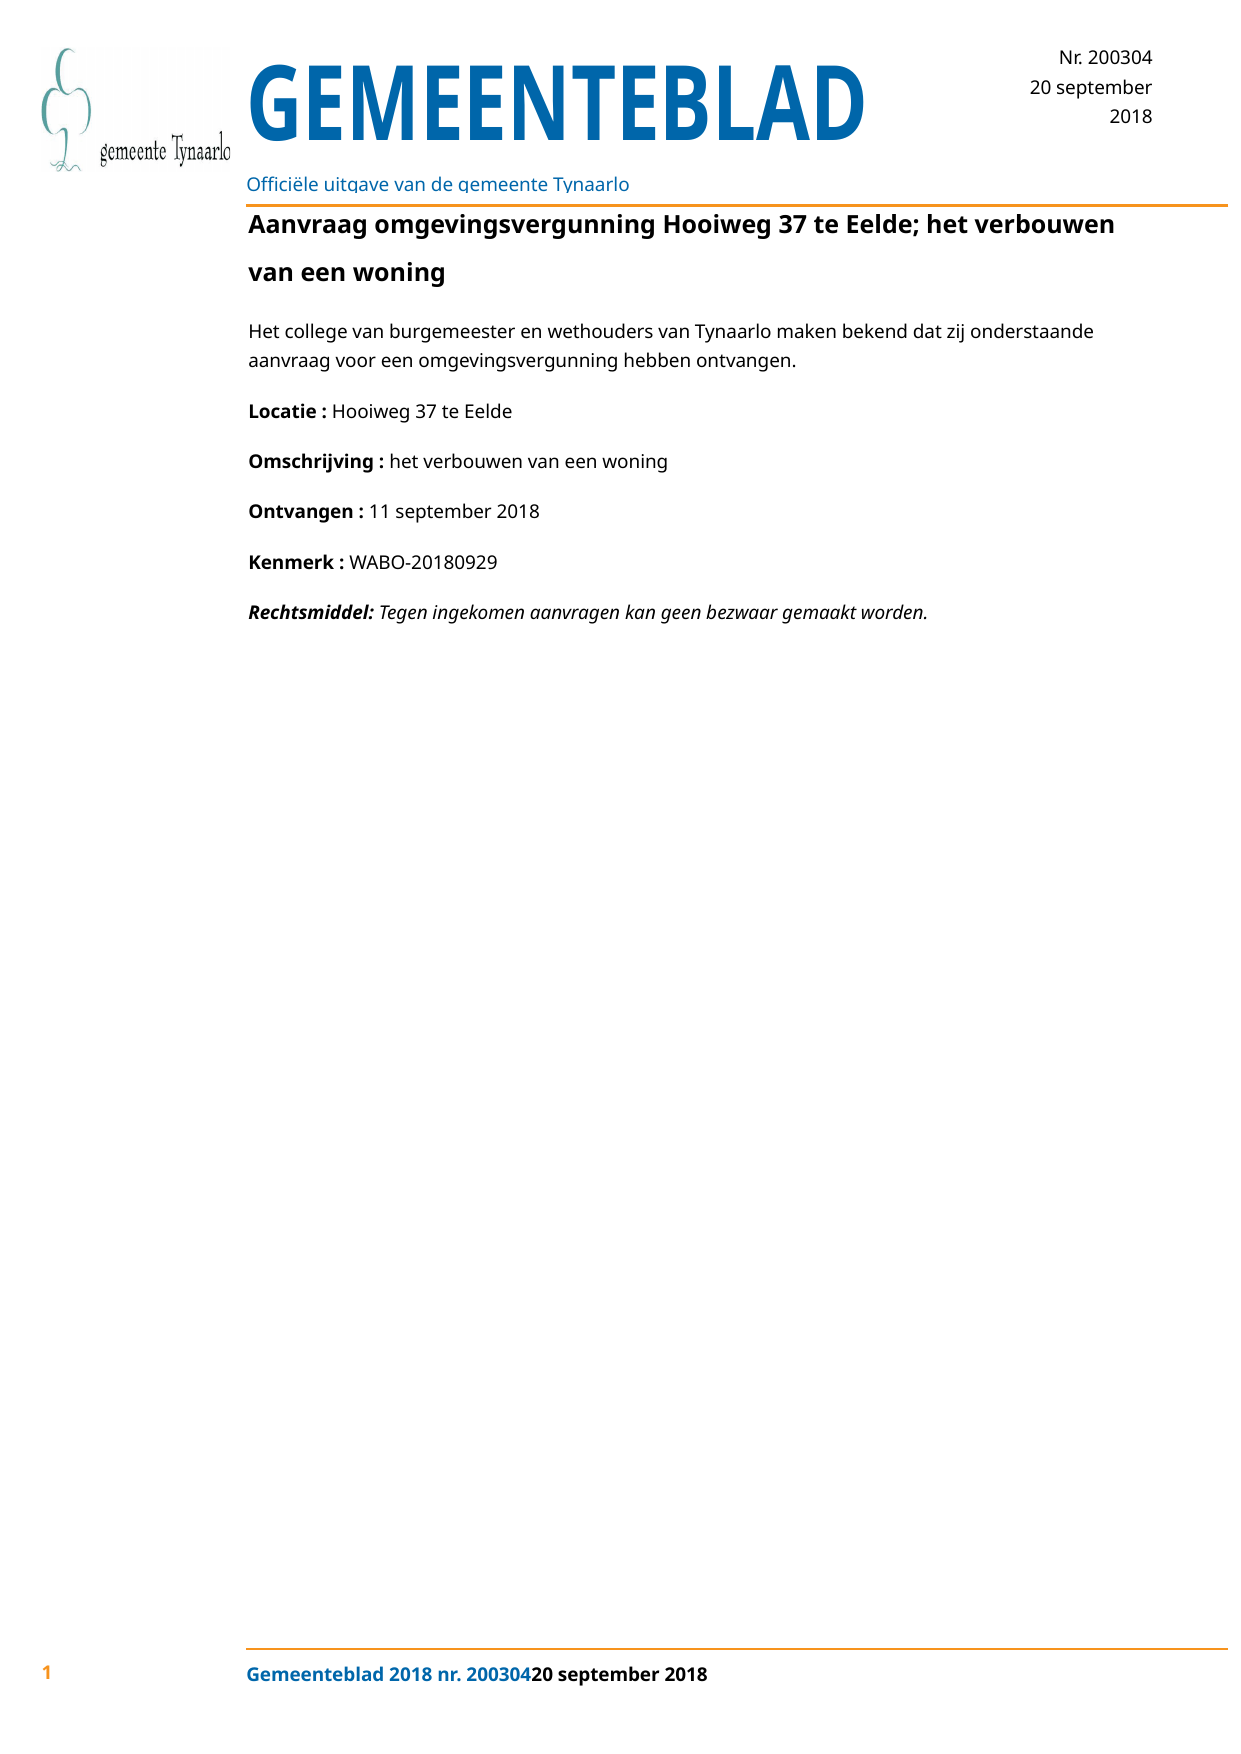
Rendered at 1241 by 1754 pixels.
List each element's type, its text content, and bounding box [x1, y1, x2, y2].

text Het college van burgemeester en wethouders van Tynaarlo maken bekend dat zij onderstaande aanvraag voor een omgevingsvergunning hebben ontvangen. [248, 318, 1152, 373]
picture [41, 47, 231, 172]
text Ontvangen : 11 september 2018 [248, 499, 1152, 524]
text Aanvraag omgevingsvergunning Hooiweg 37 te Eelde; het verbouwen van een woning [248, 207, 1152, 288]
text Omschrijving : het verbouwen van een woning [248, 448, 1152, 474]
text Kenmerk : WABO-20180929 [248, 549, 1152, 575]
text Rechtsmiddel: Tegen ingekomen aanvragen kan geen bezwaar gemaakt worden. [248, 599, 1152, 625]
text Locatie : Hooiweg 37 te Eelde [248, 398, 1152, 424]
